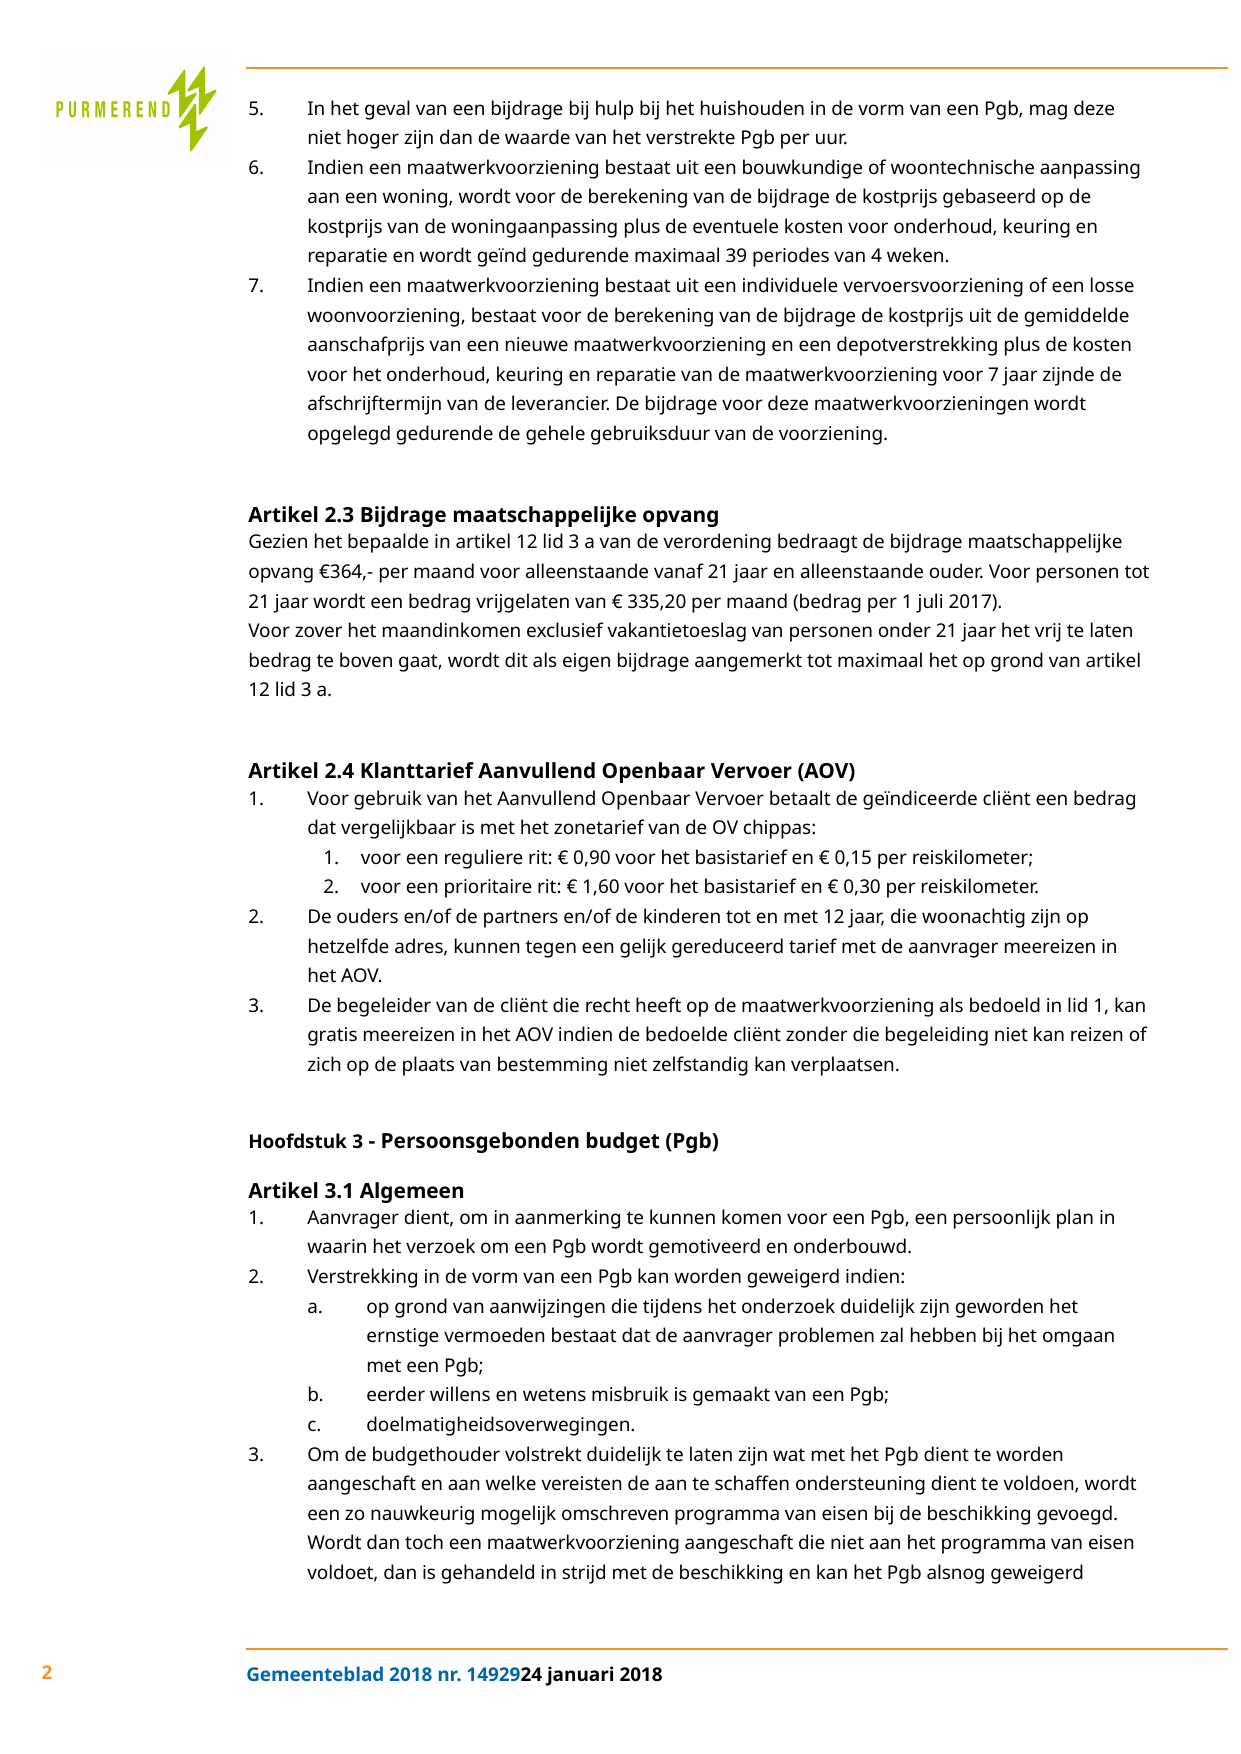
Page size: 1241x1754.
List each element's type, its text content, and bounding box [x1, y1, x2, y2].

text Artikel 2.4 Klanttarief Aanvullend Openbaar Vervoer (AOV) [248, 757, 1152, 785]
list De begeleider van de cliënt die recht heeft op de maatwerkvoorziening als bedoeld in lid 1, kan gratis meereizen in het AOV indien de bedoelde cliënt zonder die begeleiding niet kan reizen of zich op de plaats van bestemming niet zelfstandig kan verplaatsen. [248, 992, 1152, 1077]
list op grond van aanwijzingen die tijdens het onderzoek duidelijk zijn geworden het ernstige vermoeden bestaat dat de aanvrager problemen zal hebben bij het omgaan met een Pgb; [307, 1293, 1152, 1378]
list Om de budgethouder volstrekt duidelijk te laten zijn wat met het Pgb dient te worden aangeschaft en aan welke vereisten de aan te schaffen ondersteuning dient te voldoen, wordt een zo nauwkeurig mogelijk omschreven programma van eisen bij de beschikking gevoegd. [248, 1441, 1152, 1526]
list voor een reguliere rit: € 0,90 voor het basistarief en € 0,15 per reiskilometer; [323, 844, 1152, 870]
list De ouders en/of de partners en/of de kinderen tot en met 12 jaar, die woonachtig zijn op hetzelfde adres, kunnen tegen een gelijk gereduceerd tarief met de aanvrager meereizen in het AOV. [248, 903, 1152, 988]
text Artikel 3.1 Algemeen [248, 1176, 1152, 1204]
list In het geval van een bijdrage bij hulp bij het huishouden in de vorm van een Pgb, mag deze niet hoger zijn dan de waarde van het verstrekte Pgb per uur. [248, 95, 1152, 150]
text Voor zover het maandinkomen exclusief vakantietoeslag van personen onder 21 jaar het vrij te laten bedrag te boven gaat, wordt dit als eigen bijdrage aangemerkt tot maximaal het op grond van artikel 12 lid 3 a. [248, 617, 1152, 702]
list doelmatigheidsoverwegingen. [307, 1411, 1152, 1437]
list eerder willens en wetens misbruik is gemaakt van een Pgb; [307, 1382, 1152, 1407]
picture [41, 47, 231, 172]
list Wordt dan toch een maatwerkvoorziening aangeschaft die niet aan het programma van eisen voldoet, dan is gehandeld in strijd met de beschikking en kan het Pgb alsnog geweigerd [248, 1529, 1152, 1585]
text Gezien het bepaalde in artikel 12 lid 3 a van de verordening bedraagt de bijdrage maatschappelijke opvang €364,- per maand voor alleenstaande vanaf 21 jaar en alleenstaande ouder. Voor personen tot 21 jaar wordt een bedrag vrijgelaten van € 335,20 per maand (bedrag per 1 juli 2017). [248, 529, 1152, 613]
text Hoofdstuk 3 - Persoonsgebonden budget (Pgb) [248, 1126, 1152, 1155]
list Indien een maatwerkvoorziening bestaat uit een individuele vervoersvoorziening of een losse woonvoorziening, bestaat voor de berekening van de bijdrage de kostprijs uit de gemiddelde aanschafprijs van een nieuwe maatwerkvoorziening en een depotverstrekking plus de kosten voor het onderhoud, keuring en reparatie van de maatwerkvoorziening voor 7 jaar zijnde de afschrijftermijn van de leverancier. De bijdrage voor deze maatwerkvoorzieningen wordt opgelegd gedurende de gehele gebruiksduur van de voorziening. [248, 272, 1152, 446]
list Voor gebruik van het Aanvullend Openbaar Vervoer betaalt de geïndiceerde cliënt een bedrag dat vergelijkbaar is met het zonetarief van de OV chippas: [248, 785, 1152, 840]
list Aanvrager dient, om in aanmerking te kunnen komen voor een Pgb, een persoonlijk plan in waarin het verzoek om een Pgb wordt gemotiveerd en onderbouwd. [248, 1204, 1152, 1259]
list voor een prioritaire rit: € 1,60 voor het basistarief en € 0,30 per reiskilometer. [323, 874, 1152, 899]
list Indien een maatwerkvoorziening bestaat uit een bouwkundige of woontechnische aanpassing aan een woning, wordt voor de berekening van de bijdrage de kostprijs gebaseerd op de kostprijs van de woningaanpassing plus de eventuele kosten voor onderhoud, keuring en reparatie en wordt geïnd gedurende maximaal 39 periodes van 4 weken. [248, 154, 1152, 268]
text Artikel 2.3 Bijdrage maatschappelijke opvang [248, 500, 1152, 529]
list Verstrekking in de vorm van een Pgb kan worden geweigerd indien: [248, 1263, 1152, 1289]
